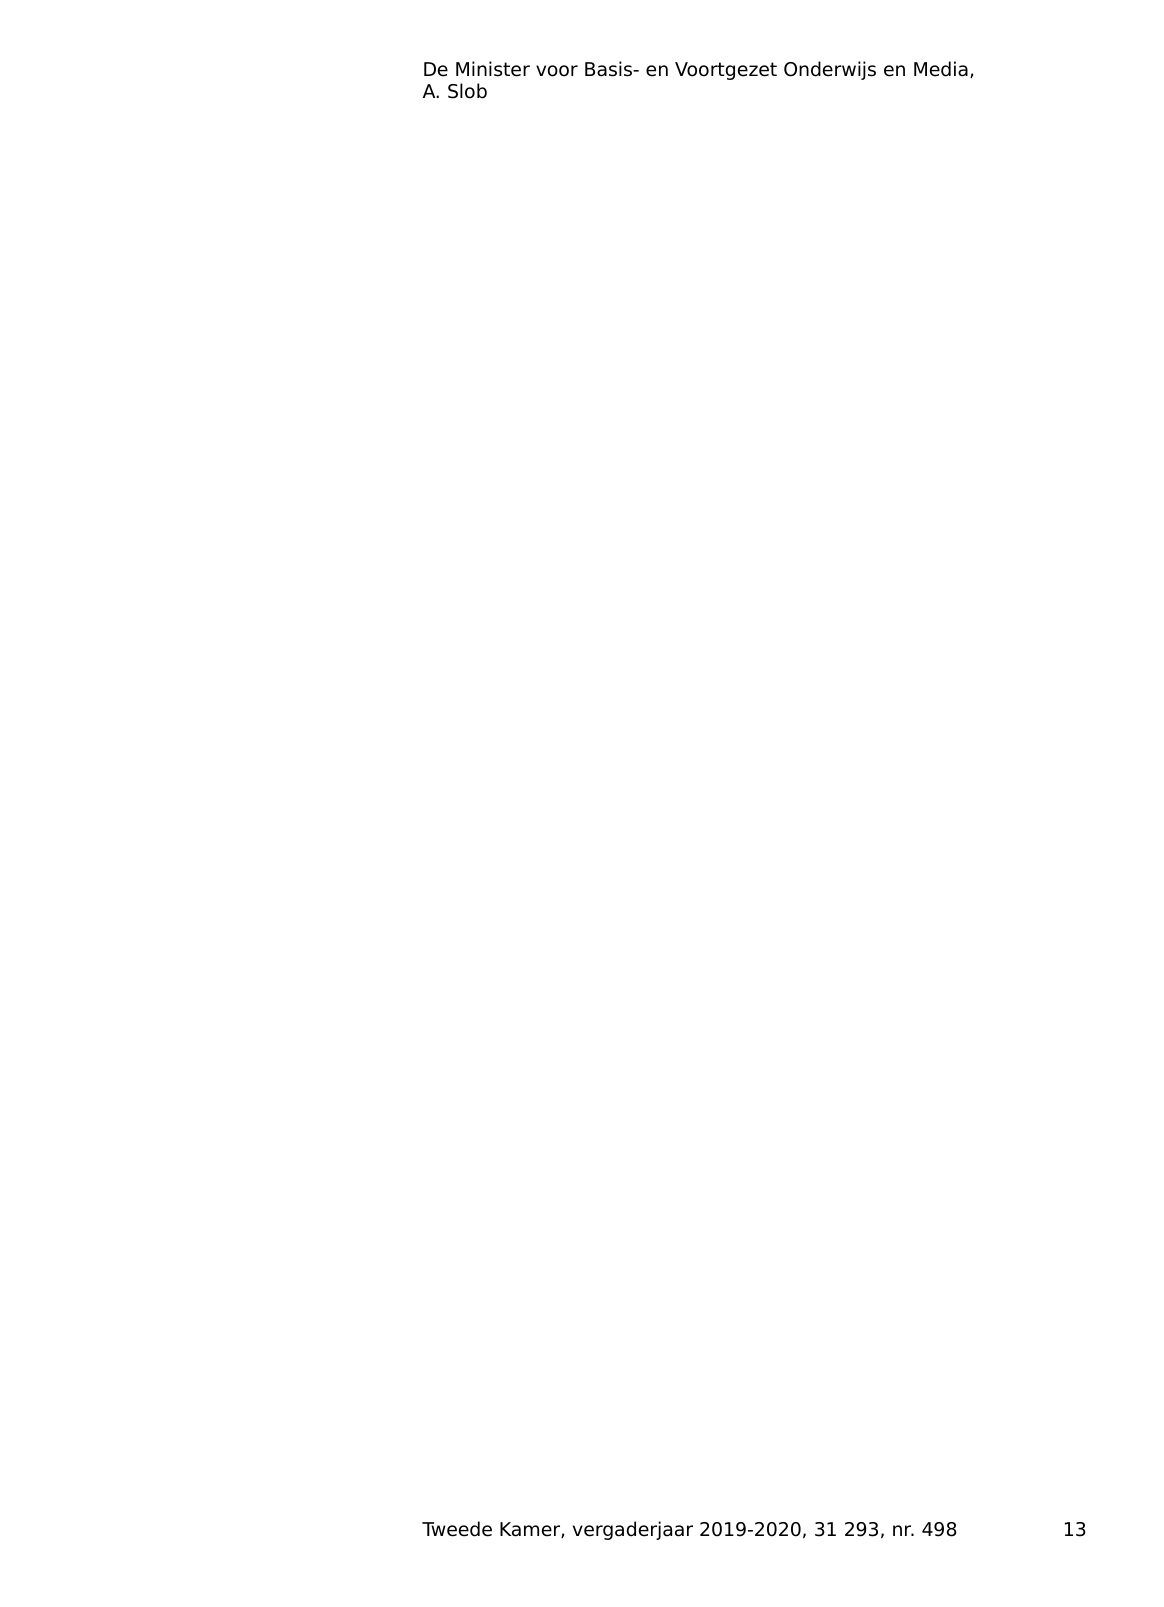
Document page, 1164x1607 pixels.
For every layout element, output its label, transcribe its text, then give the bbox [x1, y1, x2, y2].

text De Minister voor Basis- en Voortgezet Onderwijs en Media, A. Slob [422, 59, 1087, 103]
